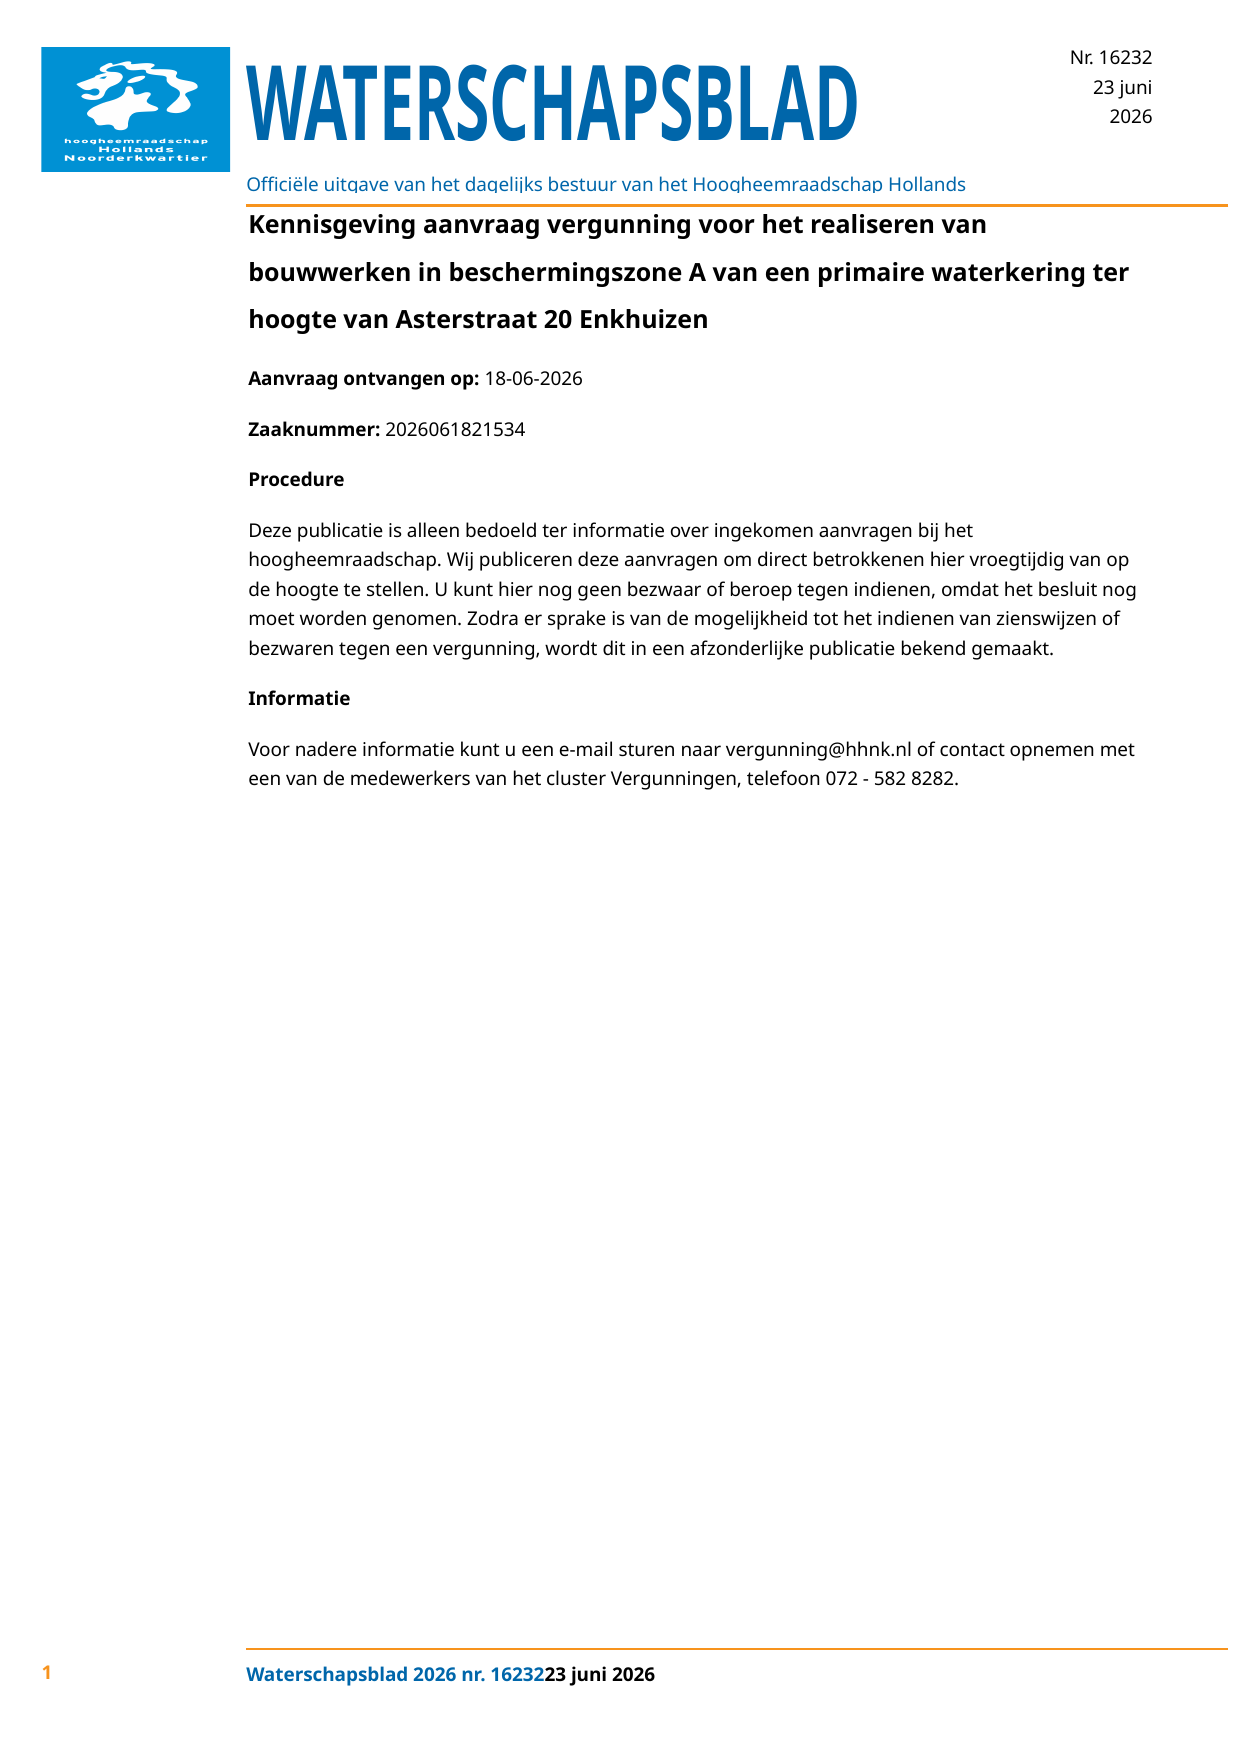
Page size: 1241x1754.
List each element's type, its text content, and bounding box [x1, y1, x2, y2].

text Voor nadere informatie kunt u een e-mail sturen naar vergunning@hhnk.nl of contact opnemen met een van de medewerkers van het cluster Vergunningen, telefoon 072 - 582 8282. [248, 736, 1152, 791]
text Informatie [248, 686, 1152, 711]
text Kennisgeving aanvraag vergunning voor het realiseren van bouwwerken in beschermingszone A van een primaire waterkering ter hoogte van Asterstraat 20 Enkhuizen [248, 207, 1152, 336]
picture [88, 87, 157, 130]
picture [118, 62, 197, 112]
picture [129, 76, 144, 82]
text Aanvraag ontvangen op: 18-06-2026 [248, 366, 1152, 391]
text Deze publicatie is alleen bedoeld ter informatie over ingekomen aanvragen bij het hoogheemraadschap. Wij publiceren deze aanvragen om direct betrokkenen hier vroegtijdig van op de hoogte te stellen. U kunt hier nog geen bezwaar of beroep tegen indienen, omdat het besluit nog moet worden genomen. Zodra er sprake is van de mogelijkheid tot het indienen van zienswijzen of bezwaren tegen een vergunning, wordt dit in een afzonderlijke publicatie bekend gemaakt. [248, 517, 1152, 661]
picture [78, 64, 122, 99]
text Zaaknummer: 2026061821534 [248, 416, 1152, 442]
text Procedure [248, 466, 1152, 492]
